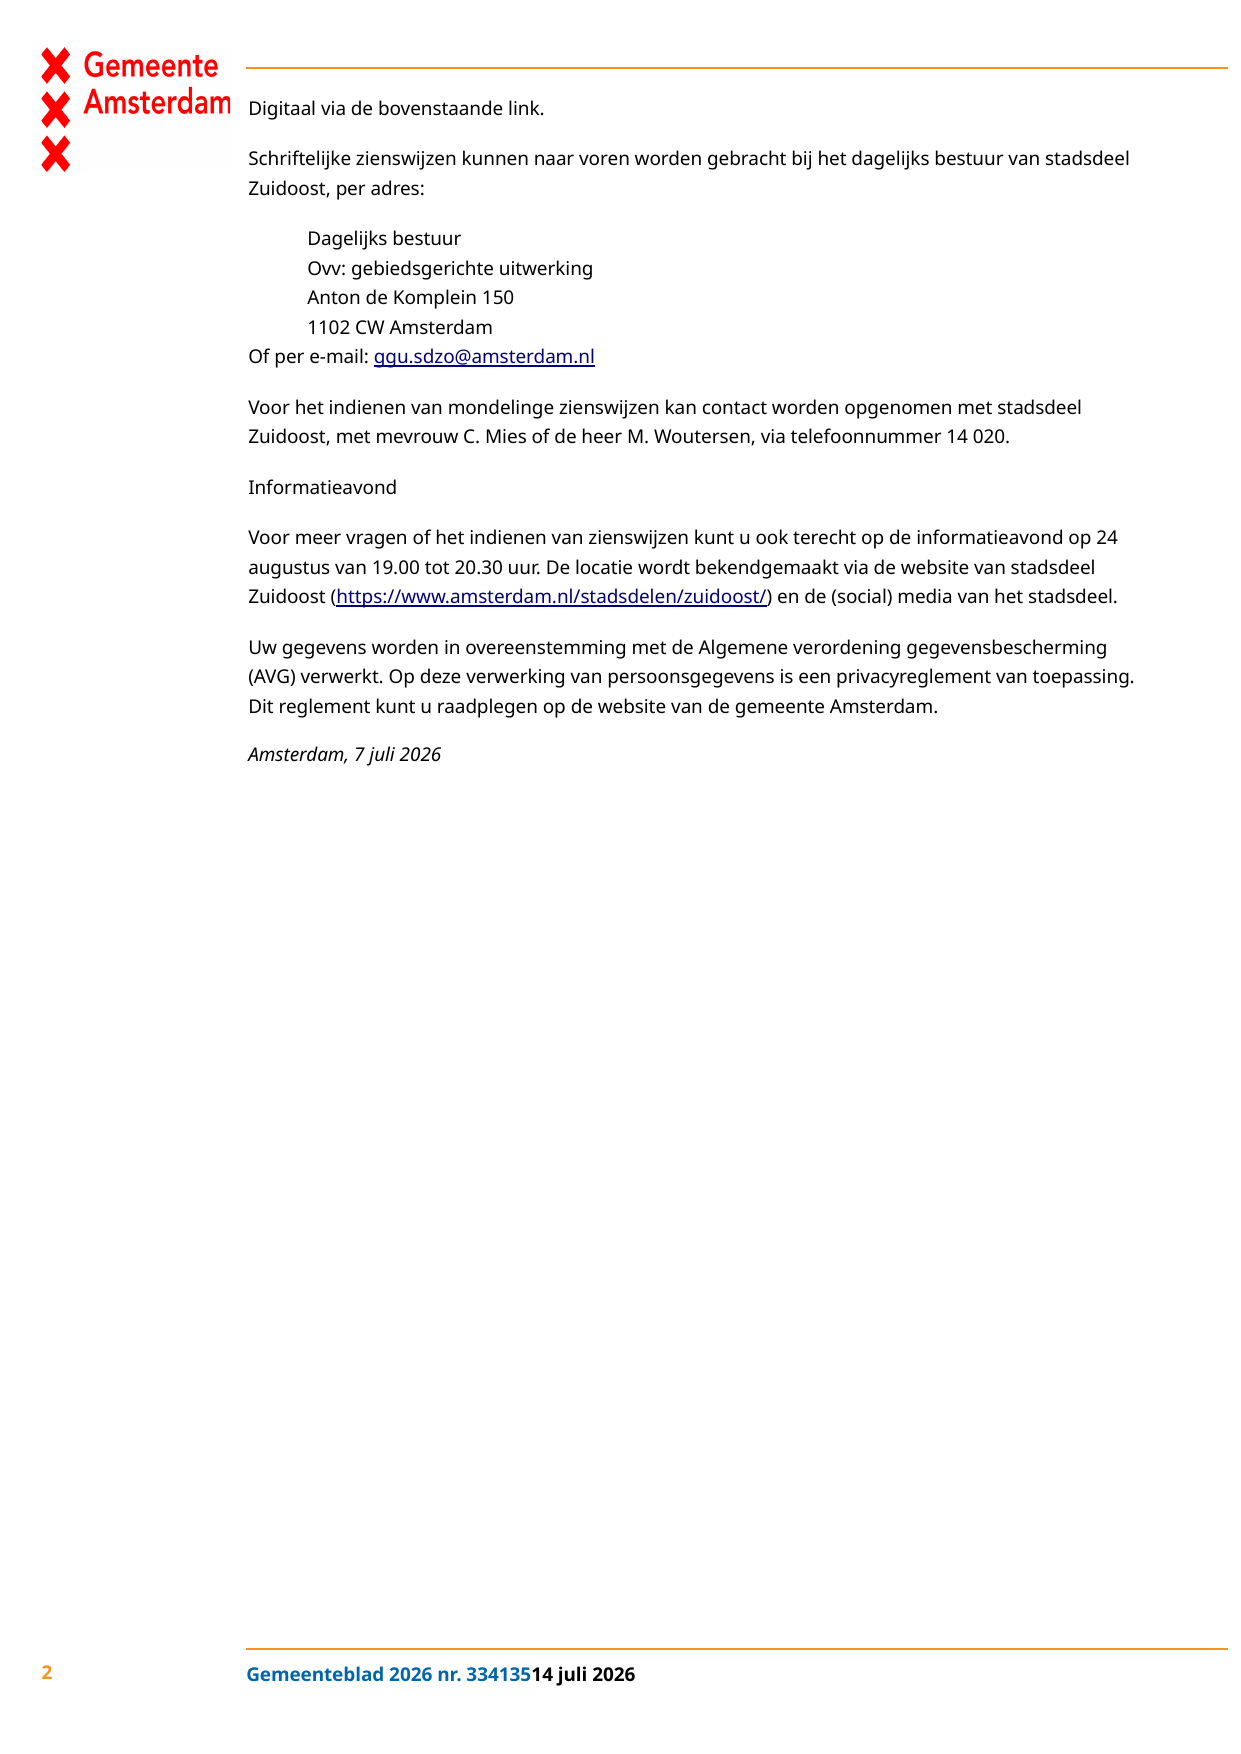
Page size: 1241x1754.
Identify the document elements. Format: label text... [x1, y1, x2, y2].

text Amsterdam, 7 juli 2026 [248, 741, 1152, 767]
text Uw gegevens worden in overeenstemming met de Algemene verordening gegevensbescherming (AVG) verwerkt. Op deze verwerking van persoonsgegevens is een privacyreglement van toepassing. Dit reglement kunt u raadplegen op de website van de gemeente Amsterdam. [248, 634, 1152, 719]
text Digitaal via de bovenstaande link. [248, 95, 1152, 121]
list 1102 CW Amsterdam [248, 314, 1152, 340]
list Dagelijks bestuur [248, 225, 1152, 251]
picture [41, 47, 231, 172]
text Of per e-mail: ggu.sdzo@amsterdam.nl [248, 343, 1152, 369]
list Ovv: gebiedsgerichte uitwerking [248, 255, 1152, 281]
text Voor het indienen van mondelinge zienswijzen kan contact worden opgenomen met stadsdeel Zuidoost, met mevrouw C. Mies of de heer M. Woutersen, via telefoonnummer 14 020. [248, 394, 1152, 449]
text Voor meer vragen of het indienen van zienswijzen kunt u ook terecht op de informatieavond op 24 augustus van 19.00 tot 20.30 uur. De locatie wordt bekendgemaakt via de website van stadsdeel Zuidoost (https://www.amsterdam.nl/stadsdelen/zuidoost/) en de (social) media van het stadsdeel. [248, 524, 1152, 609]
text Informatieavond [248, 474, 1152, 500]
text Schriftelijke zienswijzen kunnen naar voren worden gebracht bij het dagelijks bestuur van stadsdeel Zuidoost, per adres: [248, 145, 1152, 201]
list Anton de Komplein 150 [248, 284, 1152, 310]
